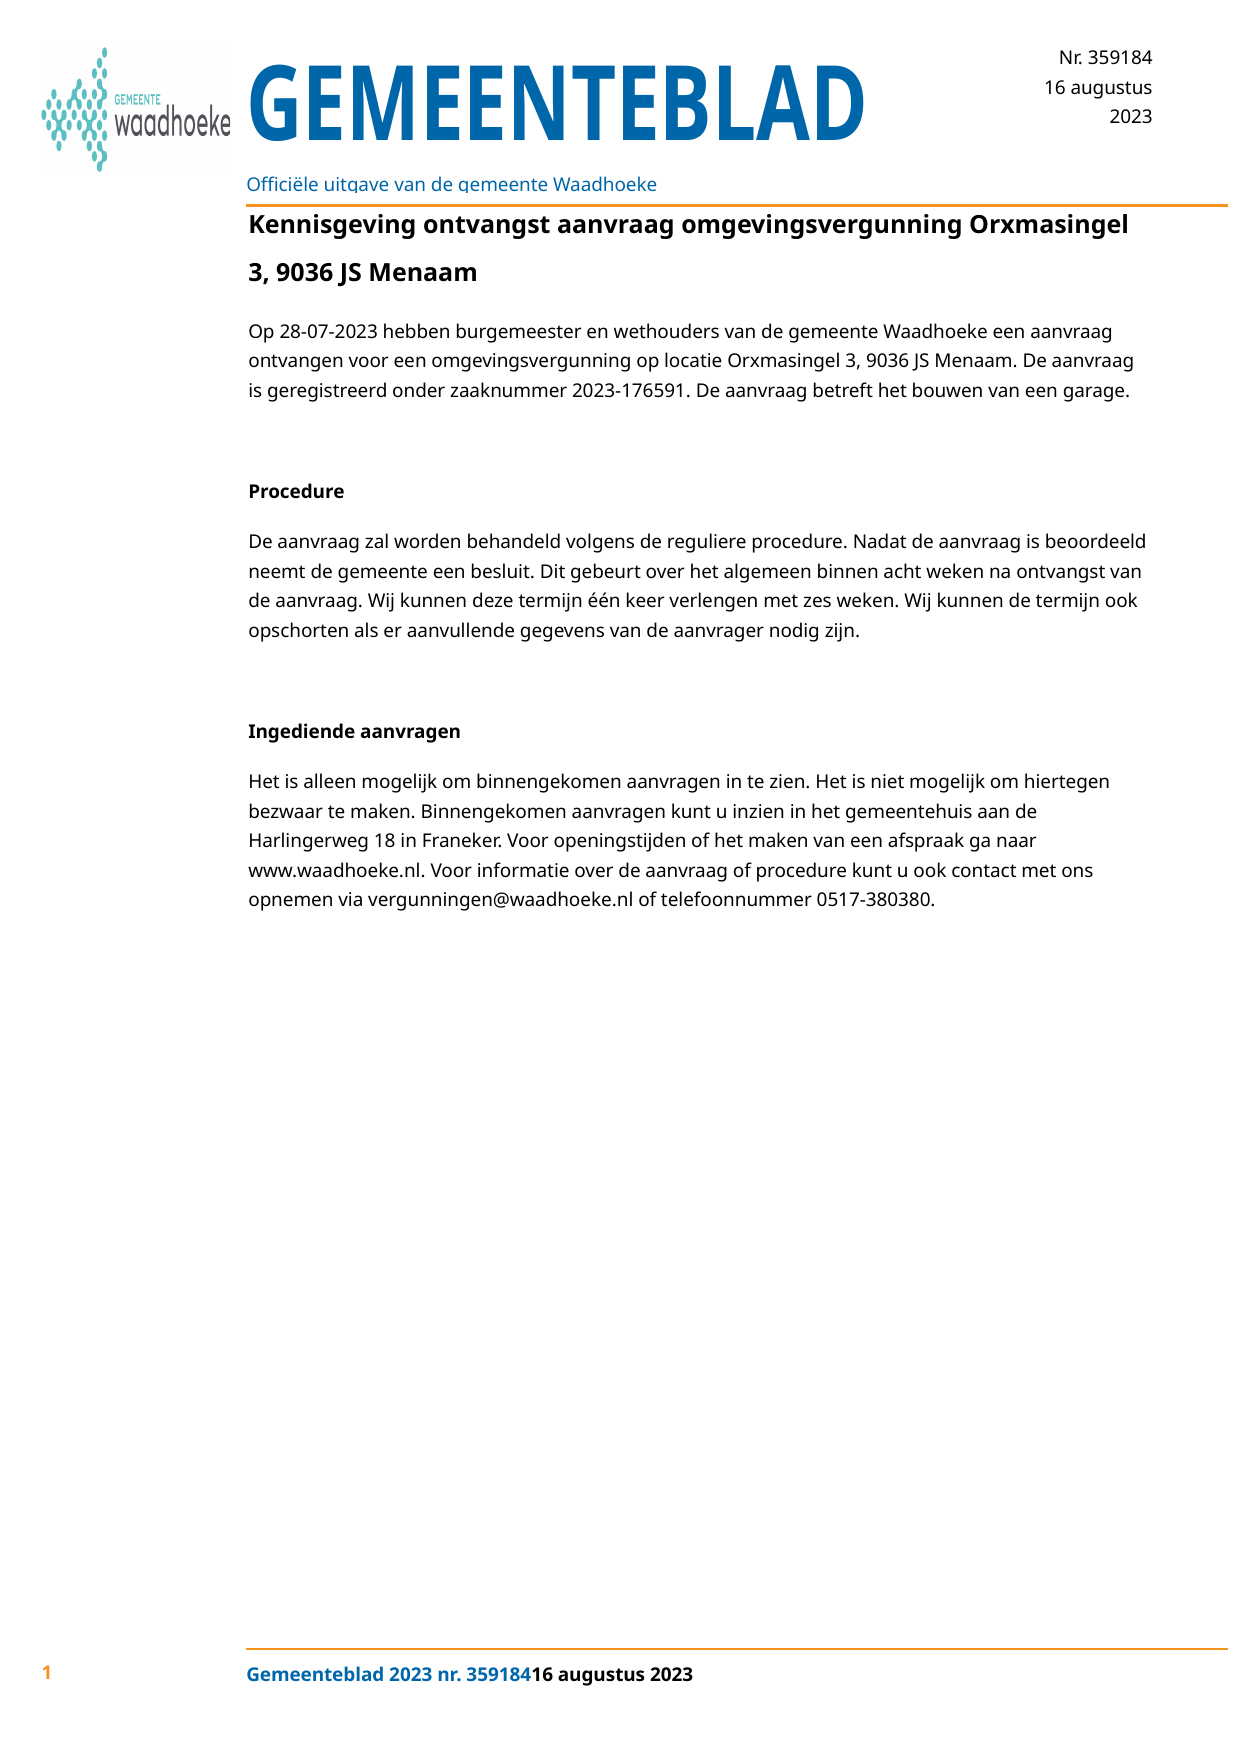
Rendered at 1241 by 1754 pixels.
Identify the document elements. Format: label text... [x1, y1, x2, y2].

text Kennisgeving ontvangst aanvraag omgevingsvergunning Orxmasingel 3, 9036 JS Menaam [248, 207, 1152, 288]
text De aanvraag zal worden behandeld volgens de reguliere procedure. Nadat de aanvraag is beoordeeld neemt de gemeente een besluit. Dit gebeurt over het algemeen binnen acht weken na ontvangst van de aanvraag. Wij kunnen deze termijn één keer verlengen met zes weken. Wij kunnen de termijn ook opschorten als er aanvullende gegevens van de aanvrager nodig zijn. [248, 528, 1152, 643]
text Het is alleen mogelijk om binnengekomen aanvragen in te zien. Het is niet mogelijk om hiertegen bezwaar te maken. Binnengekomen aanvragen kunt u inzien in het gemeentehuis aan de Harlingerweg 18 in Franeker. Voor openingstijden of het maken van een afspraak ga naar www.waadhoeke.nl. Voor informatie over de aanvraag of procedure kunt u ook contact met ons opnemen via vergunningen@waadhoeke.nl of telefoonnummer 0517-380380. [248, 768, 1152, 912]
text Procedure [248, 478, 1152, 504]
text Op 28-07-2023 hebben burgemeester en wethouders van de gemeente Waadhoeke een aanvraag ontvangen voor een omgevingsvergunning op locatie Orxmasingel 3, 9036 JS Menaam. De aanvraag is geregistreerd onder zaaknummer 2023-176591. De aanvraag betreft het bouwen van een garage. [248, 318, 1152, 403]
picture [41, 47, 231, 172]
text Ingediende aanvragen [248, 718, 1152, 744]
